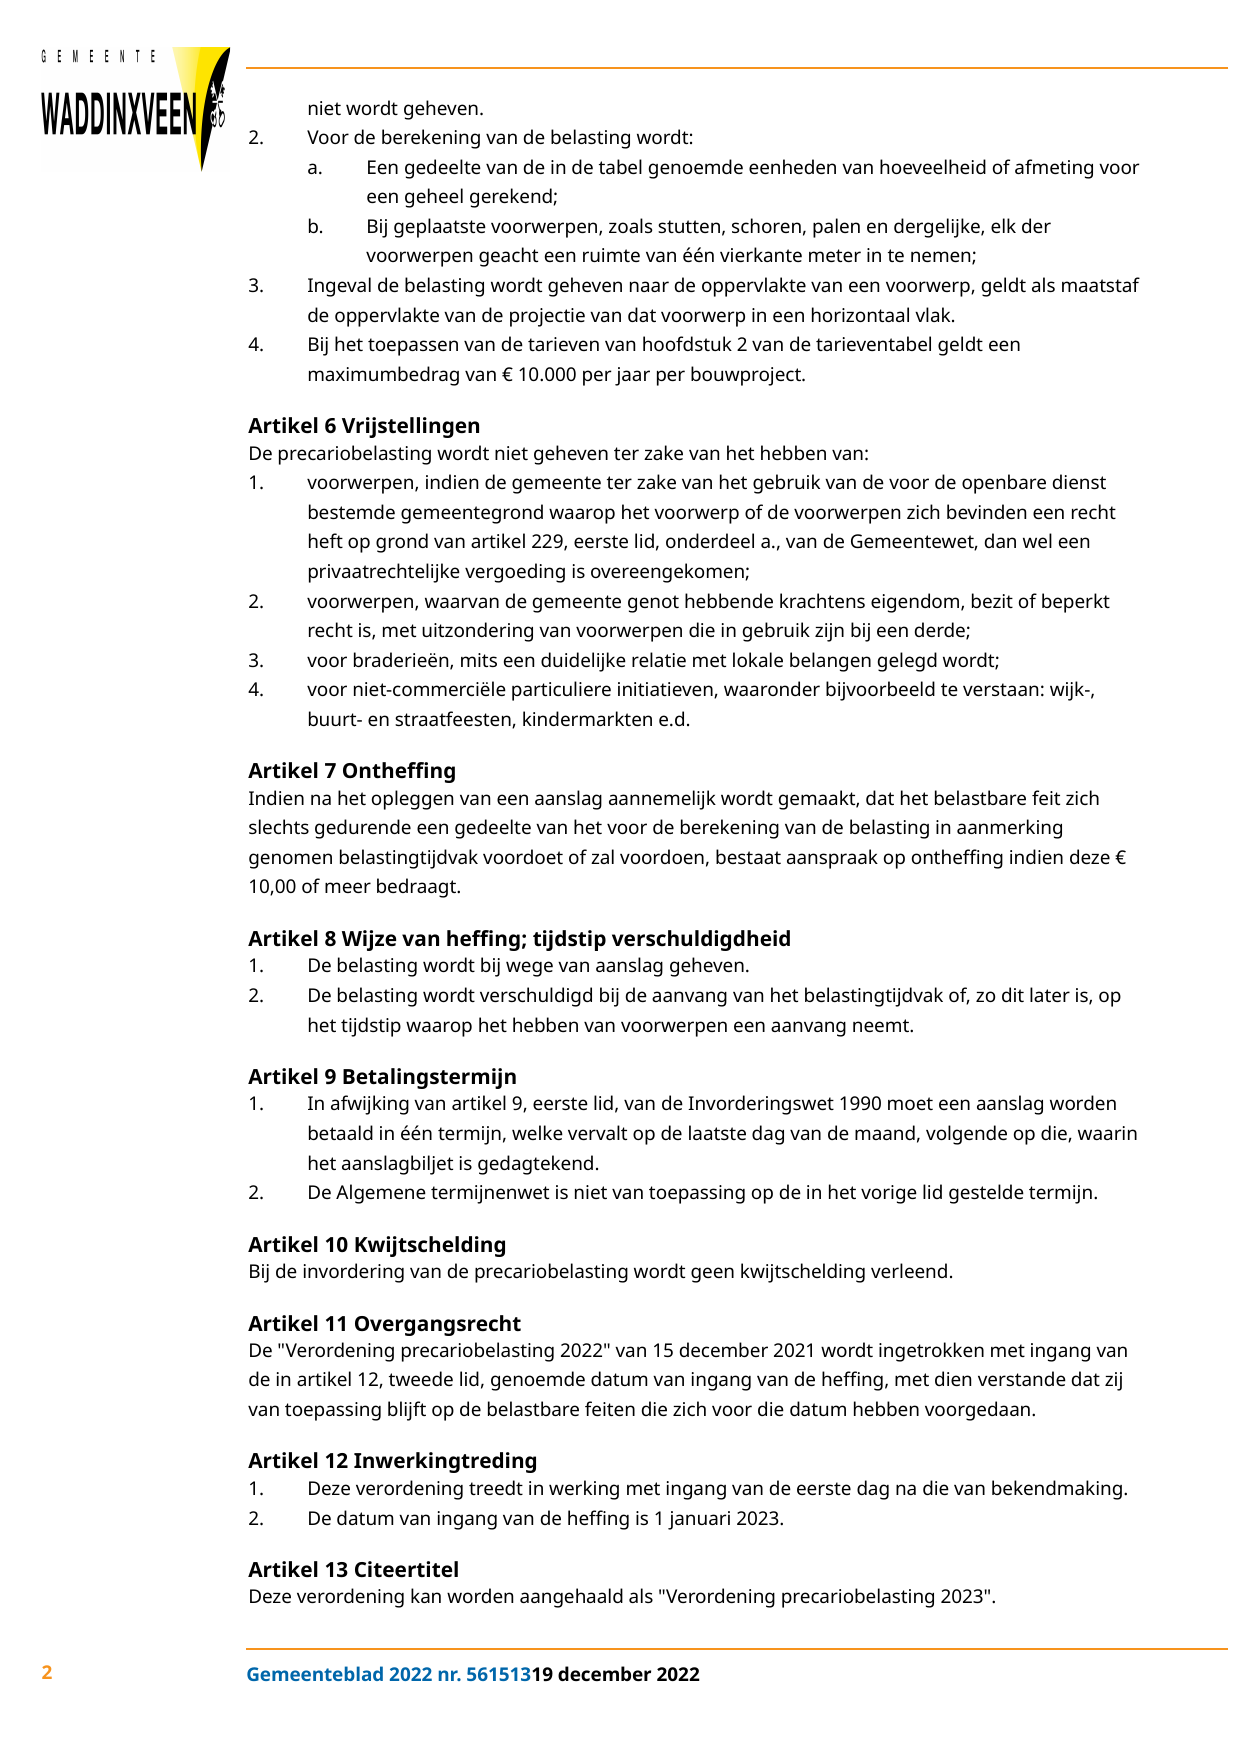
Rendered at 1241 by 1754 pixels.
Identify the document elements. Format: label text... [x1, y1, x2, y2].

list De belasting wordt bij wege van aanslag geheven. [248, 953, 1152, 978]
list De datum van ingang van de heffing is 1 januari 2023. [248, 1505, 1152, 1530]
list niet wordt geheven. [248, 95, 1152, 121]
list Een gedeelte van de in de tabel genoemde eenheden van hoeveelheid of afmeting voor een geheel gerekend; [307, 154, 1152, 209]
list voorwerpen, indien de gemeente ter zake van het gebruik van de voor de openbare dienst bestemde gemeentegrond waarop het voorwerp of de voorwerpen zich bevinden een recht heft op grond van artikel 229, eerste lid, onderdeel a., van de Gemeentewet, dan wel een privaatrechtelijke vergoeding is overeengekomen; [248, 469, 1152, 584]
list voor niet-commerciële particuliere initiatieven, waaronder bijvoorbeeld te verstaan: wijk-, buurt- en straatfeesten, kindermarkten e.d. [248, 677, 1152, 732]
text Artikel 10 Kwijtschelding [248, 1230, 1152, 1258]
list In afwijking van artikel 9, eerste lid, van de Invorderingswet 1990 moet een aanslag worden betaald in één termijn, welke vervalt op de laatste dag van de maand, volgende op die, waarin het aanslagbiljet is gedagtekend. [248, 1091, 1152, 1176]
list Voor de berekening van de belasting wordt: [248, 124, 1152, 150]
text Artikel 13 Citeertitel [248, 1555, 1152, 1583]
text Artikel 12 Inwerkingtreding [248, 1447, 1152, 1475]
text Artikel 7 Ontheffing [248, 757, 1152, 785]
text Artikel 8 Wijze van heffing; tijdstip verschuldigdheid [248, 924, 1152, 953]
list Deze verordening treedt in werking met ingang van de eerste dag na die van bekendmaking. [248, 1475, 1152, 1501]
list Bij het toepassen van de tarieven van hoofdstuk 2 van de tarieventabel geldt een maximumbedrag van € 10.000 per jaar per bouwproject. [248, 331, 1152, 387]
list De belasting wordt verschuldigd bij de aanvang van het belastingtijdvak of, zo dit later is, op het tijdstip waarop het hebben van voorwerpen een aanvang neemt. [248, 982, 1152, 1037]
text Artikel 9 Betalingstermijn [248, 1062, 1152, 1091]
text De precariobelasting wordt niet geheven ter zake van het hebben van: [248, 440, 1152, 466]
list voorwerpen, waarvan de gemeente genot hebbende krachtens eigendom, bezit of beperkt recht is, met uitzondering van voorwerpen die in gebruik zijn bij een derde; [248, 588, 1152, 643]
list De Algemene termijnenwet is niet van toepassing op de in het vorige lid gestelde termijn. [248, 1179, 1152, 1205]
list Bij geplaatste voorwerpen, zoals stutten, schoren, palen en dergelijke, elk der voorwerpen geacht een ruimte van één vierkante meter in te nemen; [307, 213, 1152, 268]
list voor braderieën, mits een duidelijke relatie met lokale belangen gelegd wordt; [248, 647, 1152, 673]
picture [41, 47, 231, 172]
text Deze verordening kan worden aangehaald als "Verordening precariobelasting 2023". [248, 1583, 1152, 1609]
text Artikel 6 Vrijstellingen [248, 411, 1152, 440]
text Artikel 11 Overgangsrecht [248, 1309, 1152, 1337]
list Ingeval de belasting wordt geheven naar de oppervlakte van een voorwerp, geldt als maatstaf de oppervlakte van de projectie van dat voorwerp in een horizontaal vlak. [248, 272, 1152, 328]
text De "Verordening precariobelasting 2022" van 15 december 2021 wordt ingetrokken met ingang van de in artikel 12, tweede lid, genoemde datum van ingang van de heffing, met dien verstande dat zij van toepassing blijft op de belastbare feiten die zich voor die datum hebben voorgedaan. [248, 1337, 1152, 1422]
text Bij de invordering van de precariobelasting wordt geen kwijtschelding verleend. [248, 1258, 1152, 1284]
text Indien na het opleggen van een aanslag aannemelijk wordt gemaakt, dat het belastbare feit zich slechts gedurende een gedeelte van het voor de berekening van de belasting in aanmerking genomen belastingtijdvak voordoet of zal voordoen, bestaat aanspraak op ontheffing indien deze € 10,00 of meer bedraagt. [248, 785, 1152, 899]
